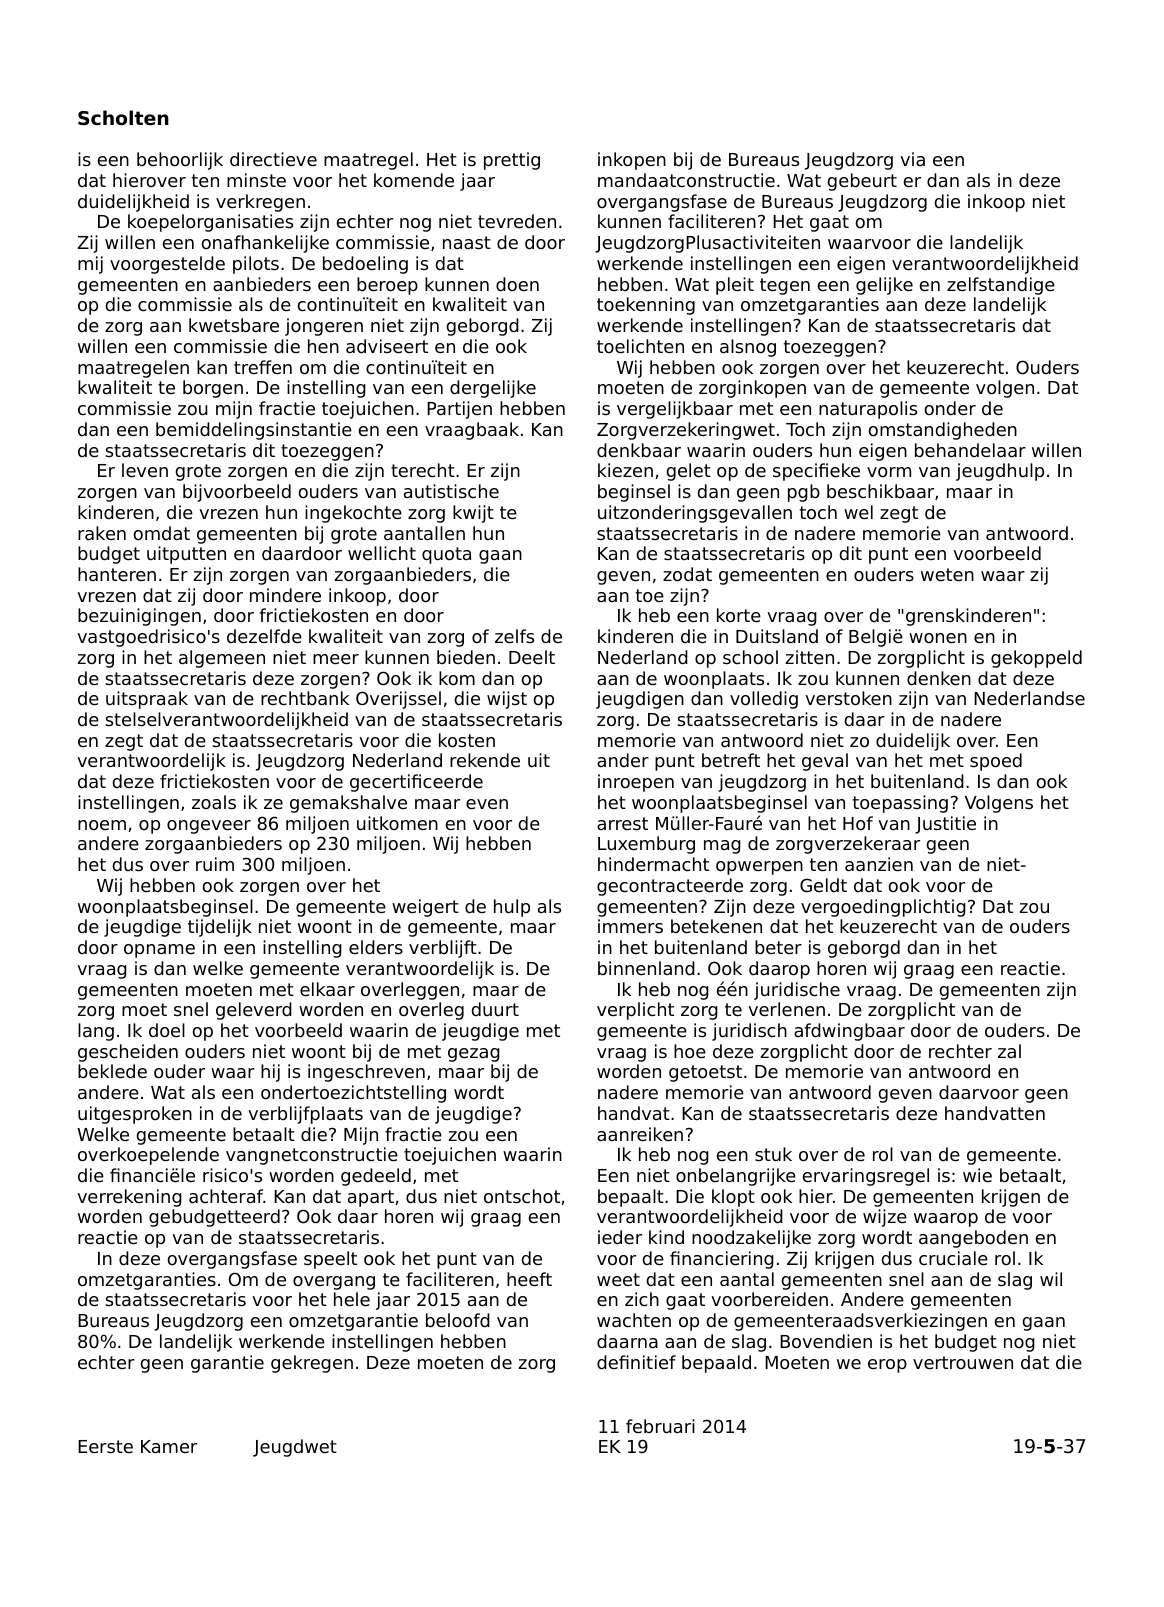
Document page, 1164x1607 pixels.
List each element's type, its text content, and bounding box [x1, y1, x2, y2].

text In deze overgangsfase speelt ook het punt van de omzetgaranties. Om de overgang te faciliteren, heeft de staatssecretaris voor het hele jaar 2015 aan de Bureaus Jeugdzorg een omzetgarantie beloofd van 80%. De landelijk werkende instellingen hebben echter geen garantie gekregen. Deze moeten de zorg [77, 1249, 567, 1373]
text De koepelorganisaties zijn echter nog niet tevreden. Zij willen een onafhankelijke commissie, naast de door mij voorgestelde pilots. De bedoeling is dat gemeenten en aanbieders een beroep kunnen doen op die commissie als de continuïteit en kwaliteit van de zorg aan kwetsbare jongeren niet zijn geborgd. Zij willen een commissie die hen adviseert en die ook maatregelen kan treffen om die continuïteit en kwaliteit te borgen. De instelling van een dergelijke commissie zou mijn fractie toejuichen. Partijen hebben dan een bemiddelingsinstantie en een vraagbaak. Kan de staatssecretaris dit toezeggen? [77, 212, 567, 461]
text Ik heb een korte vraag over de "grenskinderen": kinderen die in Duitsland of België wonen en in Nederland op school zitten. De zorgplicht is gekoppeld aan de woonplaats. Ik zou kunnen denken dat deze jeugdigen dan volledig verstoken zijn van Nederlandse zorg. De staatssecretaris is daar in de nadere memorie van antwoord niet zo duidelijk over. Een ander punt betreft het geval van het met spoed inroepen van jeugdzorg in het buitenland. Is dan ook het woonplaatsbeginsel van toepassing? Volgens het arrest Müller-Fauré van het Hof van Justitie in Luxemburg mag de zorgverzekeraar geen hindermacht opwerpen ten aanzien van de niet-gecontracteerde zorg. Geldt dat ook voor de gemeenten? Zijn deze vergoedingplichtig? Dat zou immers betekenen dat het keuzerecht van de ouders in het buitenland beter is geborgd dan in het binnenland. Ook daarop horen wij graag een reactie. [596, 606, 1087, 979]
text Er leven grote zorgen en die zijn terecht. Er zijn zorgen van bijvoorbeeld ouders van autistische kinderen, die vrezen hun ingekochte zorg kwijt te raken omdat gemeenten bij grote aantallen hun budget uitputten en daardoor wellicht quota gaan hanteren. Er zijn zorgen van zorgaanbieders, die vrezen dat zij door mindere inkoop, door bezuinigingen, door frictiekosten en door vastgoedrisico's dezelfde kwaliteit van zorg of zelfs de zorg in het algemeen niet meer kunnen bieden. Deelt de staatssecretaris deze zorgen? Ook ik kom dan op de uitspraak van de rechtbank Overijssel, die wijst op de stelselverantwoordelijkheid van de staatssecretaris en zegt dat de staatssecretaris voor die kosten verantwoordelijk is. Jeugdzorg Nederland rekende uit dat deze frictiekosten voor de gecertificeerde instellingen, zoals ik ze gemakshalve maar even noem, op ongeveer 86 miljoen uitkomen en voor de andere zorgaanbieders op 230 miljoen. Wij hebben het dus over ruim 300 miljoen. [77, 461, 567, 876]
text Ik heb nog een stuk over de rol van de gemeente. Een niet onbelangrijke ervaringsregel is: wie betaalt, bepaalt. Die klopt ook hier. De gemeenten krijgen de verantwoordelijkheid voor de wijze waarop de voor ieder kind noodzakelijke zorg wordt aangeboden en voor de financiering. Zij krijgen dus cruciale rol. Ik weet dat een aantal gemeenten snel aan de slag wil en zich gaat voorbereiden. Andere gemeenten wachten op de gemeenteraadsverkiezingen en gaan daarna aan de slag. Bovendien is het budget nog niet definitief bepaald. Moeten we erop vertrouwen dat die [596, 1145, 1087, 1373]
text Wij hebben ook zorgen over het woonplaatsbeginsel. De gemeente weigert de hulp als de jeugdige tijdelijk niet woont in de gemeente, maar door opname in een instelling elders verblijft. De vraag is dan welke gemeente verantwoordelijk is. De gemeenten moeten met elkaar overleggen, maar de zorg moet snel geleverd worden en overleg duurt lang. Ik doel op het voorbeeld waarin de jeugdige met gescheiden ouders niet woont bij de met gezag beklede ouder waar hij is ingeschreven, maar bij de andere. Wat als een ondertoezichtstelling wordt uitgesproken in de verblijfplaats van de jeugdige? Welke gemeente betaalt die? Mijn fractie zou een overkoepelende vangnetconstructie toejuichen waarin die financiële risico's worden gedeeld, met verrekening achteraf. Kan dat apart, dus niet ontschot, worden gebudgetteerd? Ook daar horen wij graag een reactie op van de staatssecretaris. [77, 876, 567, 1249]
text Ik heb nog één juridische vraag. De gemeenten zijn verplicht zorg te verlenen. De zorgplicht van de gemeente is juridisch afdwingbaar door de ouders. De vraag is hoe deze zorgplicht door de rechter zal worden getoetst. De memorie van antwoord en nadere memorie van antwoord geven daarvoor geen handvat. Kan de staatssecretaris deze handvatten aanreiken? [596, 979, 1087, 1145]
text is een behoorlijk directieve maatregel. Het is prettig dat hierover ten minste voor het komende jaar duidelijkheid is verkregen. [77, 150, 567, 212]
text inkopen bij de Bureaus Jeugdzorg via een mandaatconstructie. Wat gebeurt er dan als in deze overgangsfase de Bureaus Jeugdzorg die inkoop niet kunnen faciliteren? Het gaat om JeugdzorgPlusactiviteiten waarvoor die landelijk werkende instellingen een eigen verantwoordelijkheid hebben. Wat pleit tegen een gelijke en zelfstandige toekenning van omzetgaranties aan deze landelijk werkende instellingen? Kan de staatssecretaris dat toelichten en alsnog toezeggen? [596, 150, 1087, 357]
text Wij hebben ook zorgen over het keuzerecht. Ouders moeten de zorginkopen van de gemeente volgen. Dat is vergelijkbaar met een naturapolis onder de Zorgverzekeringwet. Toch zijn omstandigheden denkbaar waarin ouders hun eigen behandelaar willen kiezen, gelet op de specifieke vorm van jeugdhulp. In beginsel is dan geen pgb beschikbaar, maar in uitzonderingsgevallen toch wel zegt de staatssecretaris in de nadere memorie van antwoord. Kan de staatssecretaris op dit punt een voorbeeld geven, zodat gemeenten en ouders weten waar zij aan toe zijn? [596, 357, 1087, 606]
